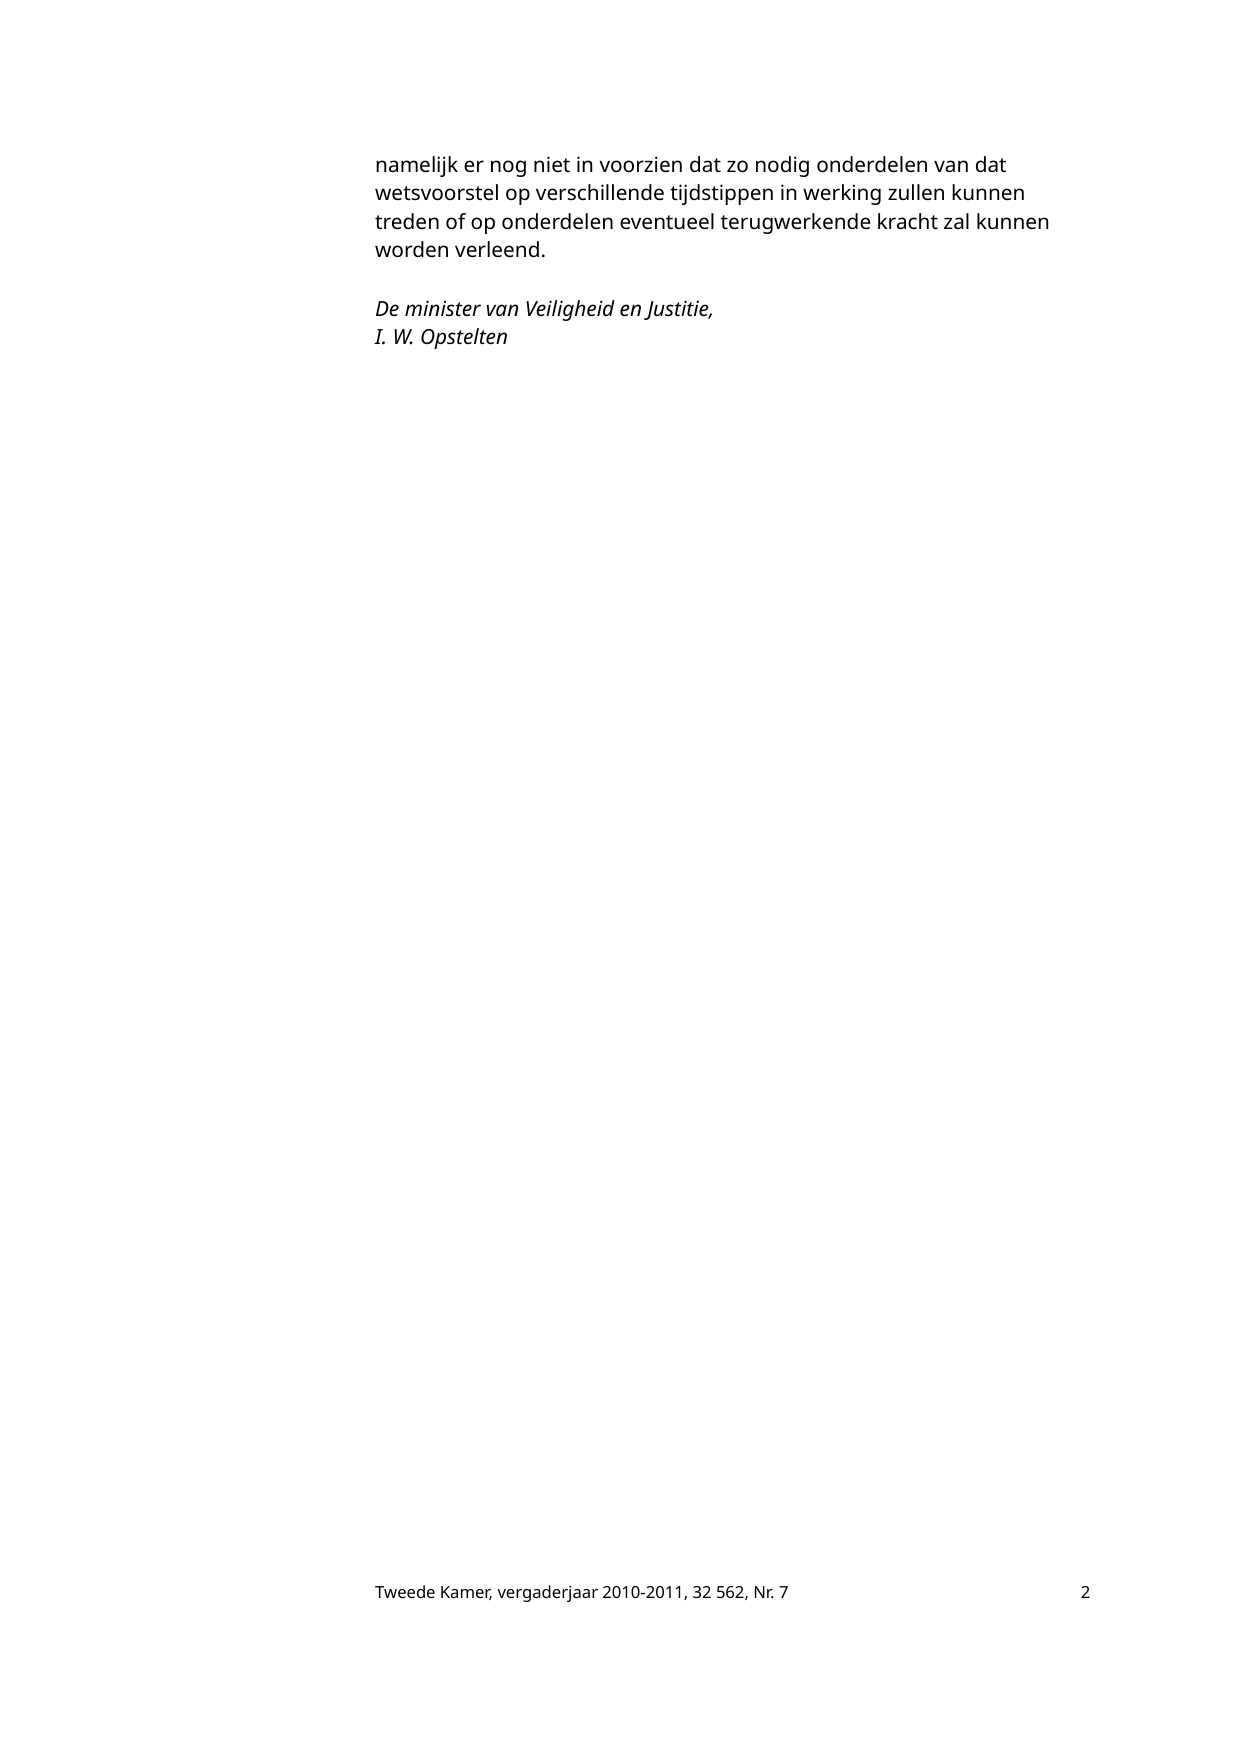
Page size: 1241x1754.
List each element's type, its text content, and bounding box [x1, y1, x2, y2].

text De minister van Veiligheid en Justitie, [375, 294, 1090, 322]
text namelijk er nog niet in voorzien dat zo nodig onderdelen van dat wetsvoorstel op verschillende tijdstippen in werking zullen kunnen treden of op onderdelen eventueel terugwerkende kracht zal kunnen worden verleend. [375, 150, 1090, 264]
text I. W. Opstelten [375, 322, 1090, 351]
